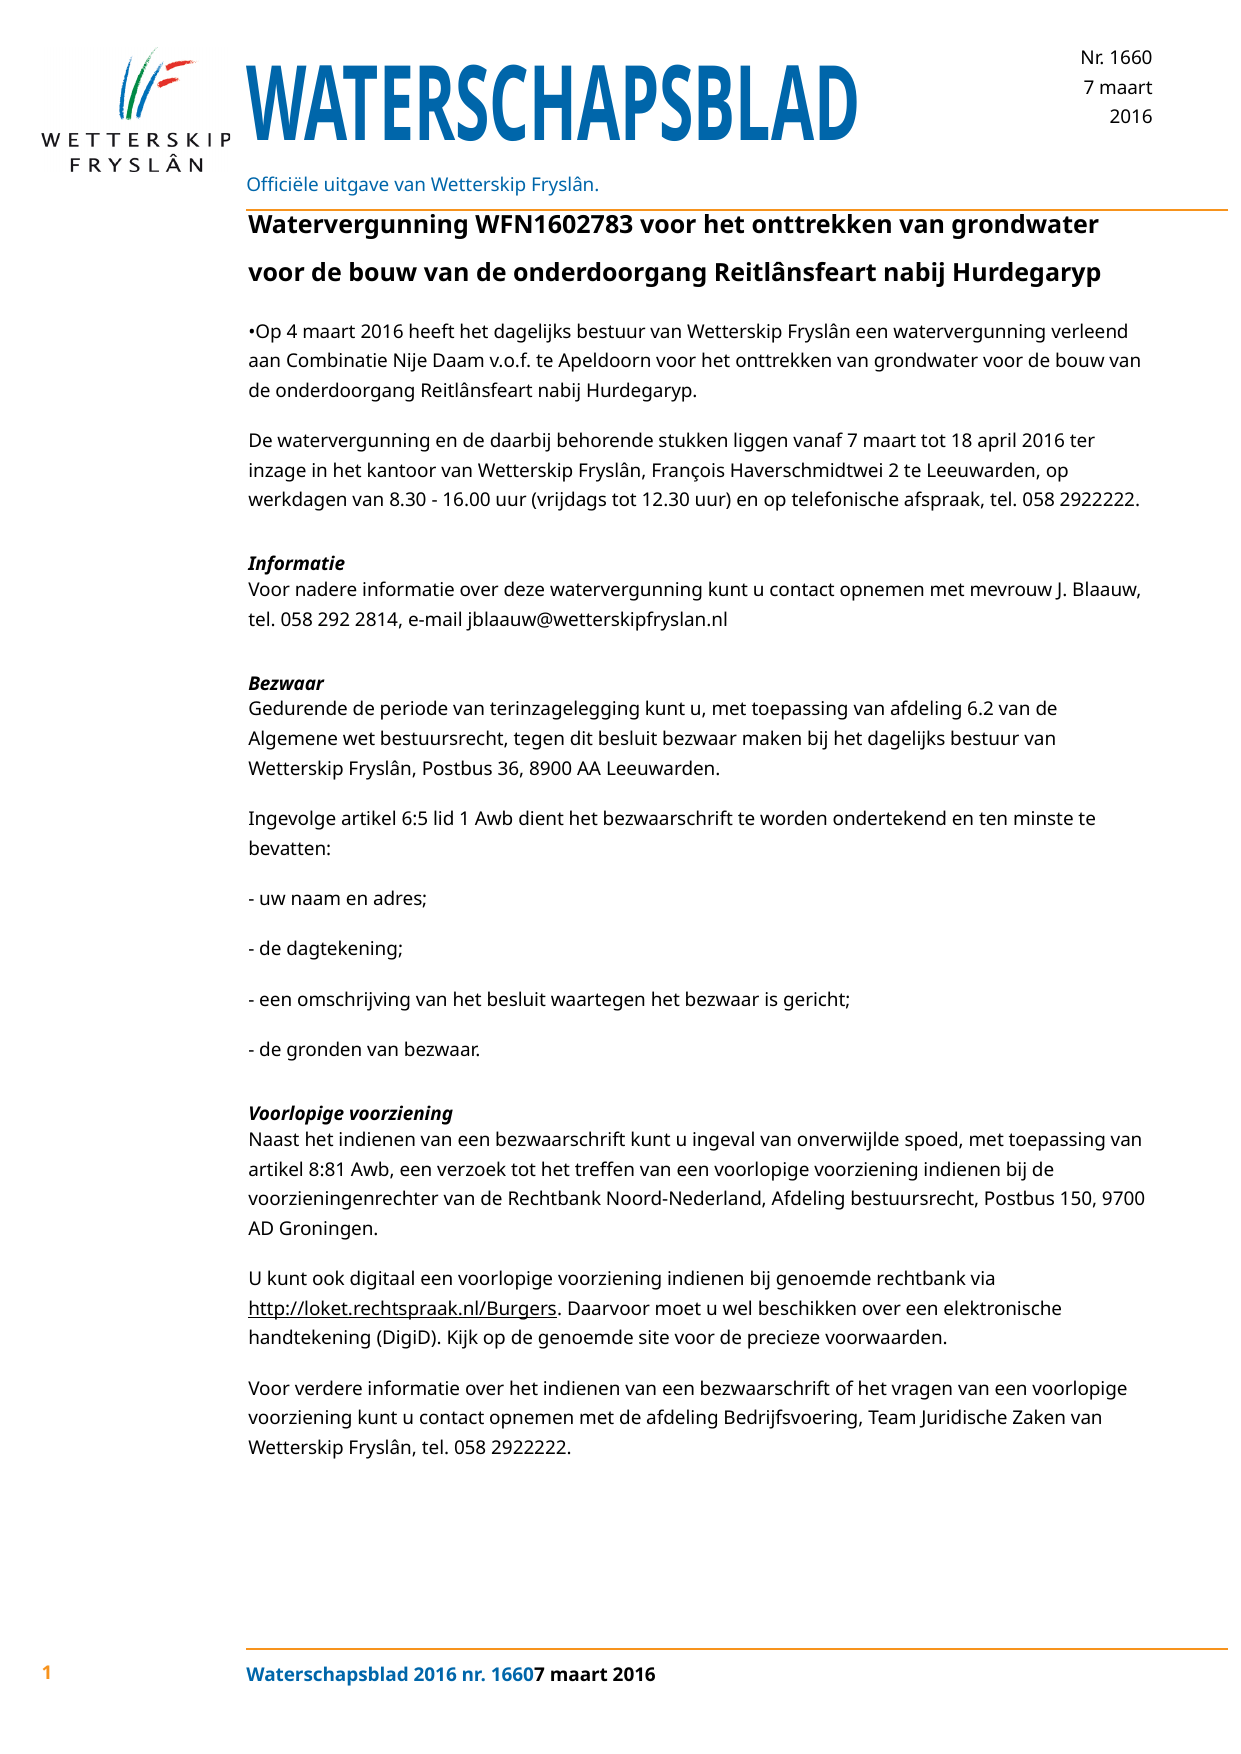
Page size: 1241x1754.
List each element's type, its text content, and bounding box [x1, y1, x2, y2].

text Naast het indienen van een bezwaarschrift kunt u ingeval van onverwijlde spoed, met toepassing van artikel 8:81 Awb, een verzoek tot het treffen van een voorlopige voorziening indienen bij de voorzieningenrechter van de Rechtbank Noord-Nederland, Afdeling bestuursrecht, Postbus 150, 9700 AD Groningen. [248, 1126, 1152, 1241]
text - een omschrijving van het besluit waartegen het bezwaar is gericht; [248, 986, 1152, 1012]
text Ingevolge artikel 6:5 lid 1 Awb dient het bezwaarschrift te worden ondertekend en ten minste te bevatten: [248, 805, 1152, 861]
text Informatie [248, 551, 1152, 576]
text Voor nadere informatie over deze watervergunning kunt u contact opnemen met mevrouw J. Blaauw, tel. 058 292 2814, e-mail jblaauw@wetterskipfryslan.nl [248, 576, 1152, 632]
text Gedurende de periode van terinzagelegging kunt u, met toepassing van afdeling 6.2 van de Algemene wet bestuursrecht, tegen dit besluit bezwaar maken bij het dagelijks bestuur van Wetterskip Fryslân, Postbus 36, 8900 AA Leeuwarden. [248, 696, 1152, 781]
text De watervergunning en de daarbij behorende stukken liggen vanaf 7 maart tot 18 april 2016 ter inzage in het kantoor van Wetterskip Fryslân, François Haverschmidtwei 2 te Leeuwarden, op werkdagen van 8.30 - 16.00 uur (vrijdags tot 12.30 uur) en op telefonische afspraak, tel. 058 2922222. [248, 427, 1152, 512]
picture [41, 47, 231, 172]
text Voor verdere informatie over het indienen van een bezwaarschrift of het vragen van een voorlopige voorziening kunt u contact opnemen met de afdeling Bedrijfsvoering, Team Juridische Zaken van Wetterskip Fryslân, tel. 058 2922222. [248, 1375, 1152, 1460]
text U kunt ook digitaal een voorlopige voorziening indienen bij genoemde rechtbank via http://loket.rechtspraak.nl/Burgers. Daarvoor moet u wel beschikken over een elektronische handtekening (DigiD). Kijk op de genoemde site voor de precieze voorwaarden. [248, 1265, 1152, 1350]
text - uw naam en adres; [248, 885, 1152, 911]
text •Op 4 maart 2016 heeft het dagelijks bestuur van Wetterskip Fryslân een watervergunning verleend aan Combinatie Nije Daam v.o.f. te Apeldoorn voor het onttrekken van grondwater voor de bouw van de onderdoorgang Reitlânsfeart nabij Hurdegaryp. [248, 318, 1152, 403]
text Voorlopige voorziening [248, 1100, 1152, 1126]
text Bezwaar [248, 670, 1152, 696]
text Watervergunning WFN1602783 voor het onttrekken van grondwater voor de bouw van de onderdoorgang Reitlânsfeart nabij Hurdegaryp [248, 211, 1152, 288]
text - de dagtekening; [248, 936, 1152, 961]
text - de gronden van bezwaar. [248, 1036, 1152, 1062]
